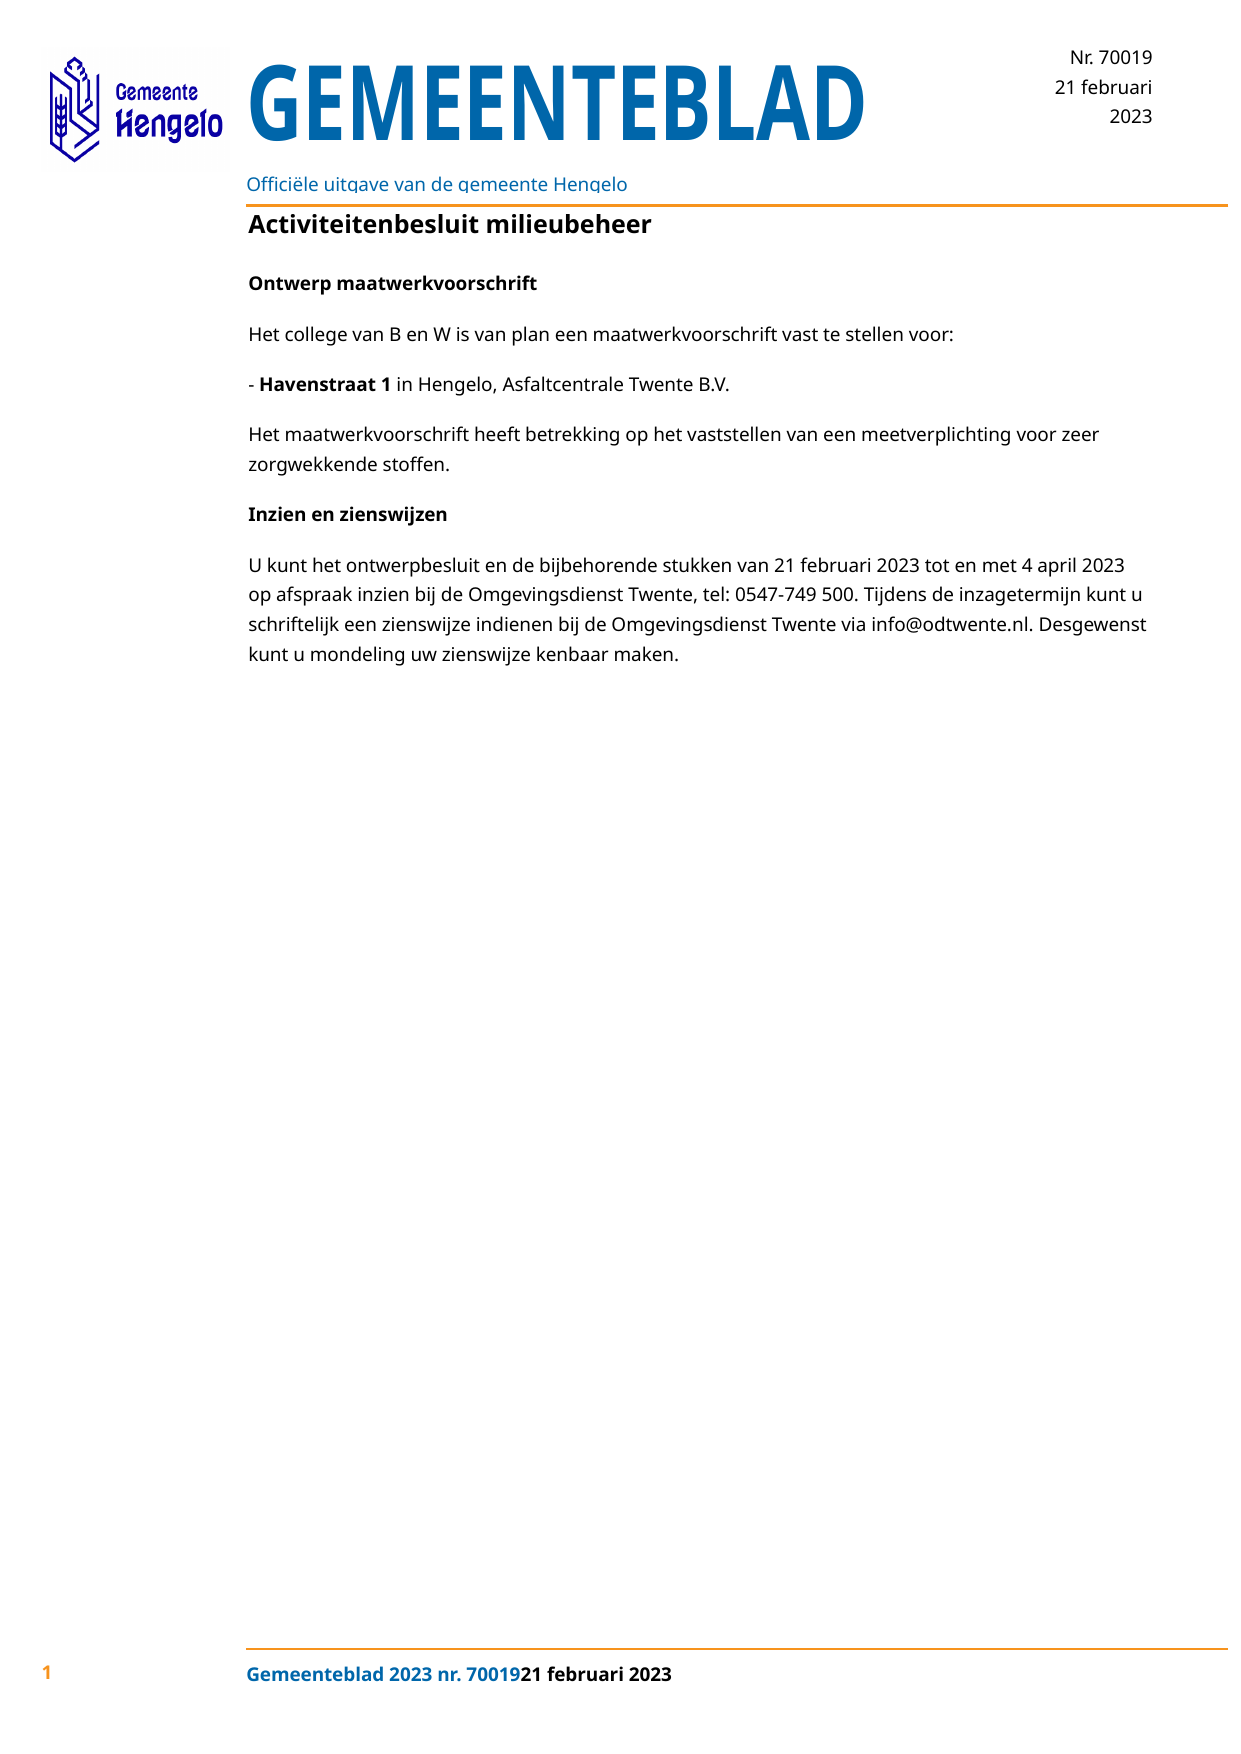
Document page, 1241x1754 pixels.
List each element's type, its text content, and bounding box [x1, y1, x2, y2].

text Inzien en zienswijzen [248, 502, 1152, 527]
text Het college van B en W is van plan een maatwerkvoorschrift vast te stellen voor: [248, 321, 1152, 346]
picture [41, 47, 231, 172]
text Activiteitenbesluit milieubeheer [248, 207, 1152, 241]
text - Havenstraat 1 in Hengelo, Asfaltcentrale Twente B.V. [248, 371, 1152, 397]
text U kunt het ontwerpbesluit en de bijbehorende stukken van 21 februari 2023 tot en met 4 april 2023 op afspraak inzien bij de Omgevingsdienst Twente, tel: 0547-749 500. Tijdens de inzagetermijn kunt u schriftelijk een zienswijze indienen bij de Omgevingsdienst Twente via info@odtwente.nl. Desgewenst kunt u mondeling uw zienswijze kenbaar maken. [248, 552, 1152, 666]
text Het maatwerkvoorschrift heeft betrekking op het vaststellen van een meetverplichting voor zeer zorgwekkende stoffen. [248, 422, 1152, 477]
text Ontwerp maatwerkvoorschrift [248, 270, 1152, 296]
